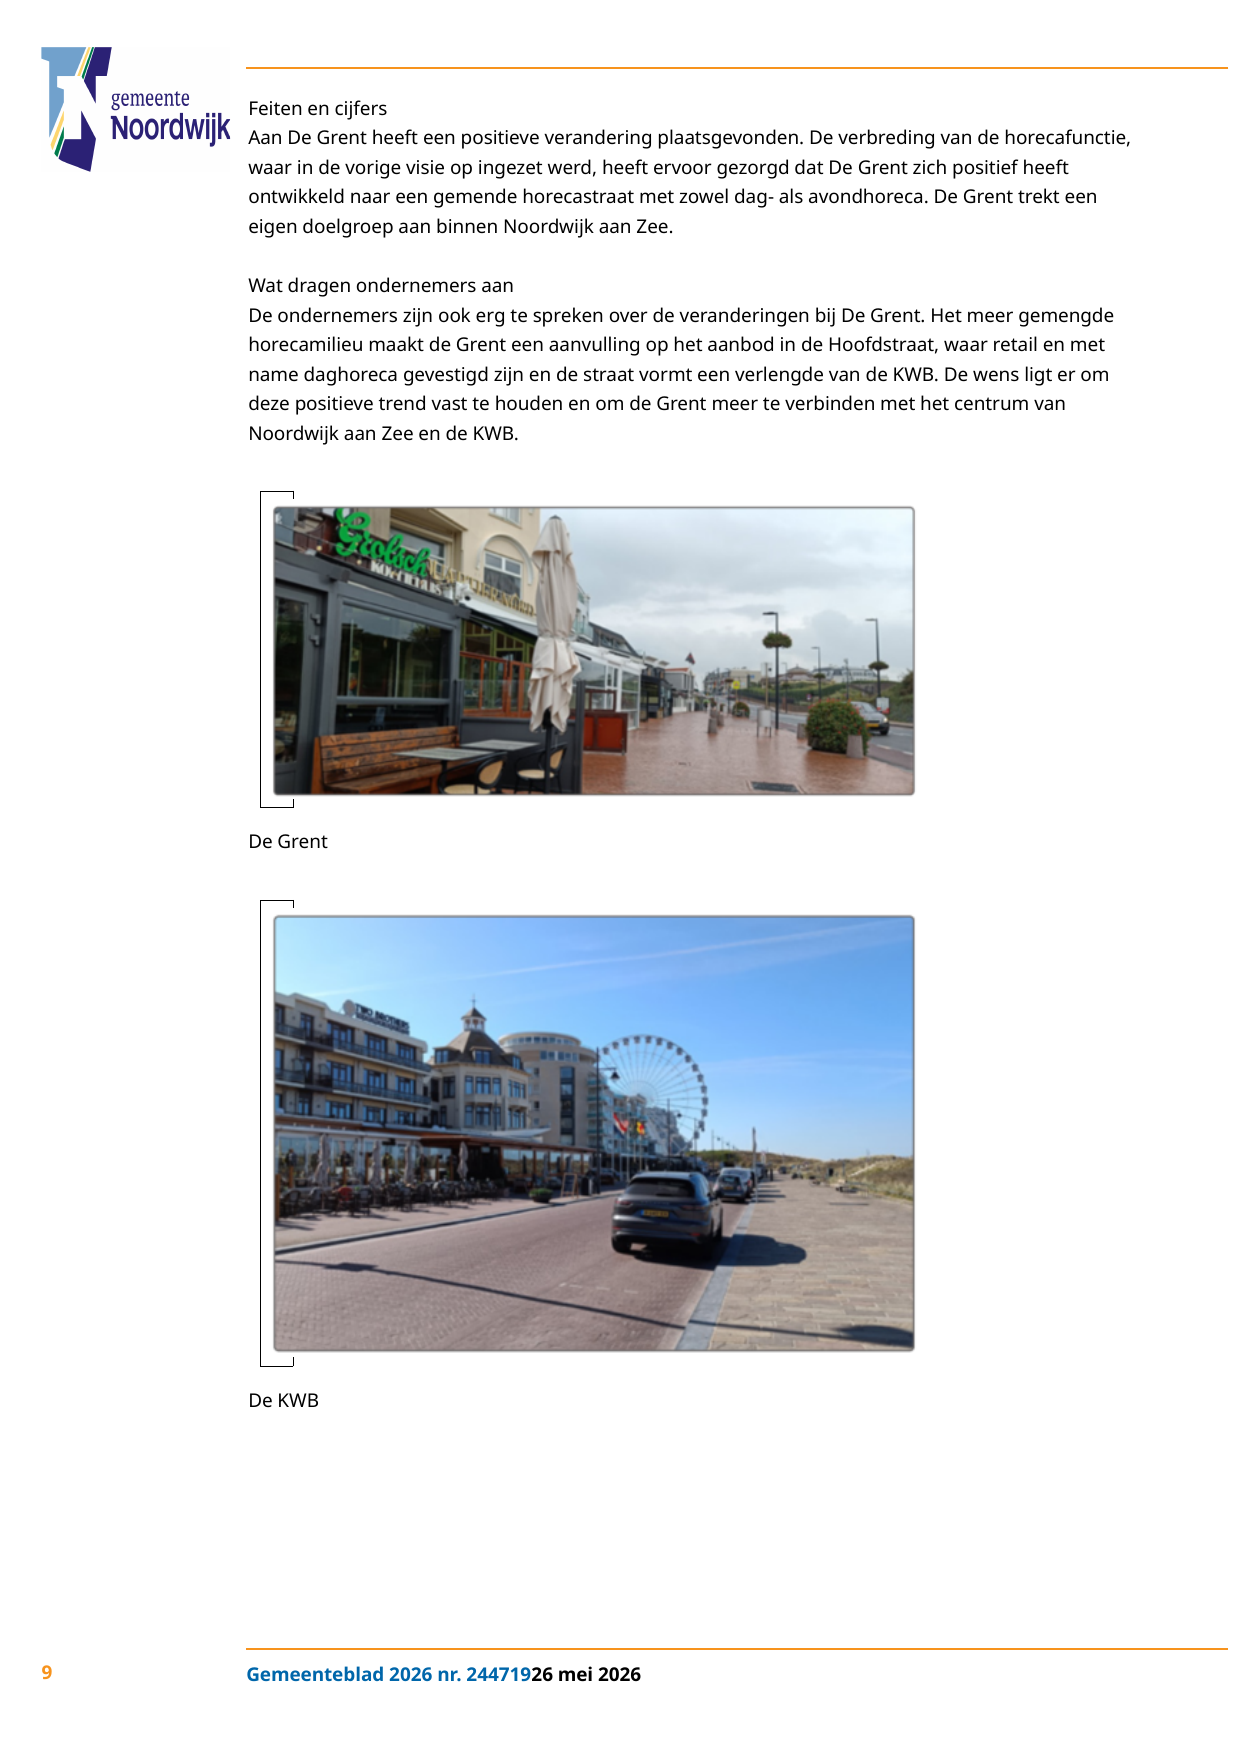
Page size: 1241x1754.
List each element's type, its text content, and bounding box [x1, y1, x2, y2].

picture [268, 499, 919, 799]
table_header Feiten en cijfers Aan De Grent heeft een positieve verandering plaatsgevonden. De verbreding van de horecafunctie, waar in de vorige visie op ingezet werd, heeft ervoor gezorgd dat De Grent zich positief heeft ontwikkeld naar een gemende horecastraat met zowel dag- als avondhoreca. De Grent trekt een eigen doelgroep aan binnen Noordwijk aan Zee. Wat dragen ondernemers aan De ondernemers zijn ook erg te spreken over de veranderingen bij De Grent. Het meer gemengde horecamilieu maakt de Grent een aanvulling op het aanbod in de Hoofdstraat, waar retail en met name daghoreca gevestigd zijn en de straat vormt een verlengde van de KWB. De wens ligt er om deze positieve trend vast te houden en om de Grent meer te verbinden met het centrum van Noordwijk aan Zee en de KWB. [248, 95, 1152, 446]
text De Grent [248, 829, 1152, 854]
text De KWB [248, 1387, 1152, 1413]
picture [41, 47, 231, 172]
picture [268, 908, 919, 1357]
